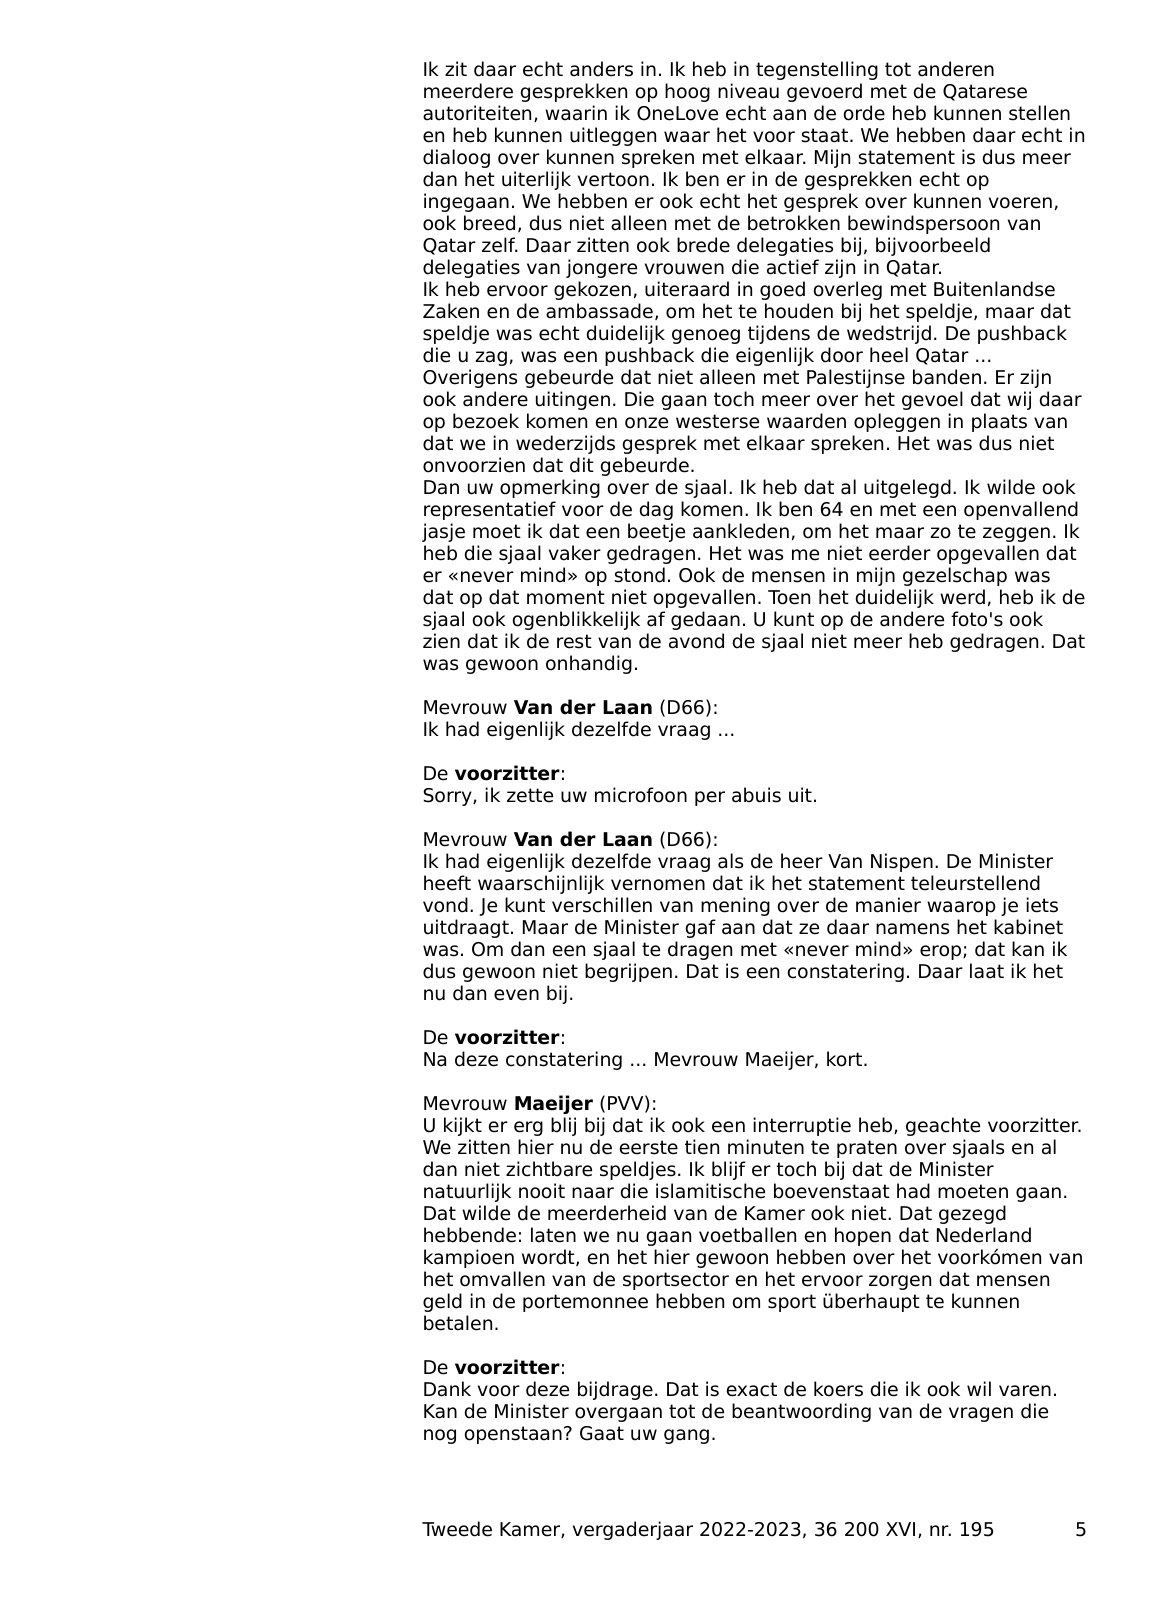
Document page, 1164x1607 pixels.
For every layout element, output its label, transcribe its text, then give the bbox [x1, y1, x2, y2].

text U kijkt er erg blij bij dat ik ook een interruptie heb, geachte voorzitter. [422, 1115, 1087, 1137]
text Ik had eigenlijk dezelfde vraag als de heer Van Nispen. De Minister heeft waarschijnlijk vernomen dat ik het statement teleurstellend vond. Je kunt verschillen van mening over de manier waarop je iets uitdraagt. Maar de Minister gaf aan dat ze daar namens het kabinet was. Om dan een sjaal te dragen met «never mind» erop; dat kan ik dus gewoon niet begrijpen. Dat is een constatering. Daar laat ik het nu dan even bij. [422, 851, 1087, 1005]
text Mevrouw Van der Laan (D66): [422, 829, 1087, 851]
text Dank voor deze bijdrage. Dat is exact de koers die ik ook wil varen. Kan de Minister overgaan tot de beantwoording van de vragen die nog openstaan? Gaat uw gang. [422, 1379, 1087, 1445]
text Dan uw opmerking over de sjaal. Ik heb dat al uitgelegd. Ik wilde ook representatief voor de dag komen. Ik ben 64 en met een openvallend jasje moet ik dat een beetje aankleden, om het maar zo te zeggen. Ik heb die sjaal vaker gedragen. Het was me niet eerder opgevallen dat er «never mind» op stond. Ook de mensen in mijn gezelschap was dat op dat moment niet opgevallen. Toen het duidelijk werd, heb ik de sjaal ook ogenblikkelijk af gedaan. U kunt op de andere foto's ook zien dat ik de rest van de avond de sjaal niet meer heb gedragen. Dat was gewoon onhandig. [422, 477, 1087, 674]
text Ik zit daar echt anders in. Ik heb in tegenstelling tot anderen meerdere gesprekken op hoog niveau gevoerd met de Qatarese autoriteiten, waarin ik OneLove echt aan de orde heb kunnen stellen en heb kunnen uitleggen waar het voor staat. We hebben daar echt in dialoog over kunnen spreken met elkaar. Mijn statement is dus meer dan het uiterlijk vertoon. Ik ben er in de gesprekken echt op ingegaan. We hebben er ook echt het gesprek over kunnen voeren, ook breed, dus niet alleen met de betrokken bewindspersoon van Qatar zelf. Daar zitten ook brede delegaties bij, bijvoorbeeld delegaties van jongere vrouwen die actief zijn in Qatar. [422, 59, 1087, 279]
text We zitten hier nu de eerste tien minuten te praten over sjaals en al dan niet zichtbare speldjes. Ik blijf er toch bij dat de Minister natuurlijk nooit naar die islamitische boevenstaat had moeten gaan. Dat wilde de meerderheid van de Kamer ook niet. Dat gezegd hebbende: laten we nu gaan voetballen en hopen dat Nederland kampioen wordt, en het hier gewoon hebben over het voorkómen van het omvallen van de sportsector en het ervoor zorgen dat mensen geld in de portemonnee hebben om sport überhaupt te kunnen betalen. [422, 1137, 1087, 1335]
text De voorzitter: [422, 1357, 1087, 1379]
text Ik heb ervoor gekozen, uiteraard in goed overleg met Buitenlandse Zaken en de ambassade, om het te houden bij het speldje, maar dat speldje was echt duidelijk genoeg tijdens de wedstrijd. De pushback die u zag, was een pushback die eigenlijk door heel Qatar ... Overigens gebeurde dat niet alleen met Palestijnse banden. Er zijn ook andere uitingen. Die gaan toch meer over het gevoel dat wij daar op bezoek komen en onze westerse waarden opleggen in plaats van dat we in wederzijds gesprek met elkaar spreken. Het was dus niet onvoorzien dat dit gebeurde. [422, 279, 1087, 477]
text De voorzitter: [422, 763, 1087, 785]
text Mevrouw Van der Laan (D66): [422, 697, 1087, 719]
text Mevrouw Maeijer (PVV): [422, 1093, 1087, 1115]
text Sorry, ik zette uw microfoon per abuis uit. [422, 785, 1087, 807]
text Ik had eigenlijk dezelfde vraag ... [422, 719, 1087, 741]
text De voorzitter: [422, 1027, 1087, 1049]
text Na deze constatering ... Mevrouw Maeijer, kort. [422, 1049, 1087, 1071]
